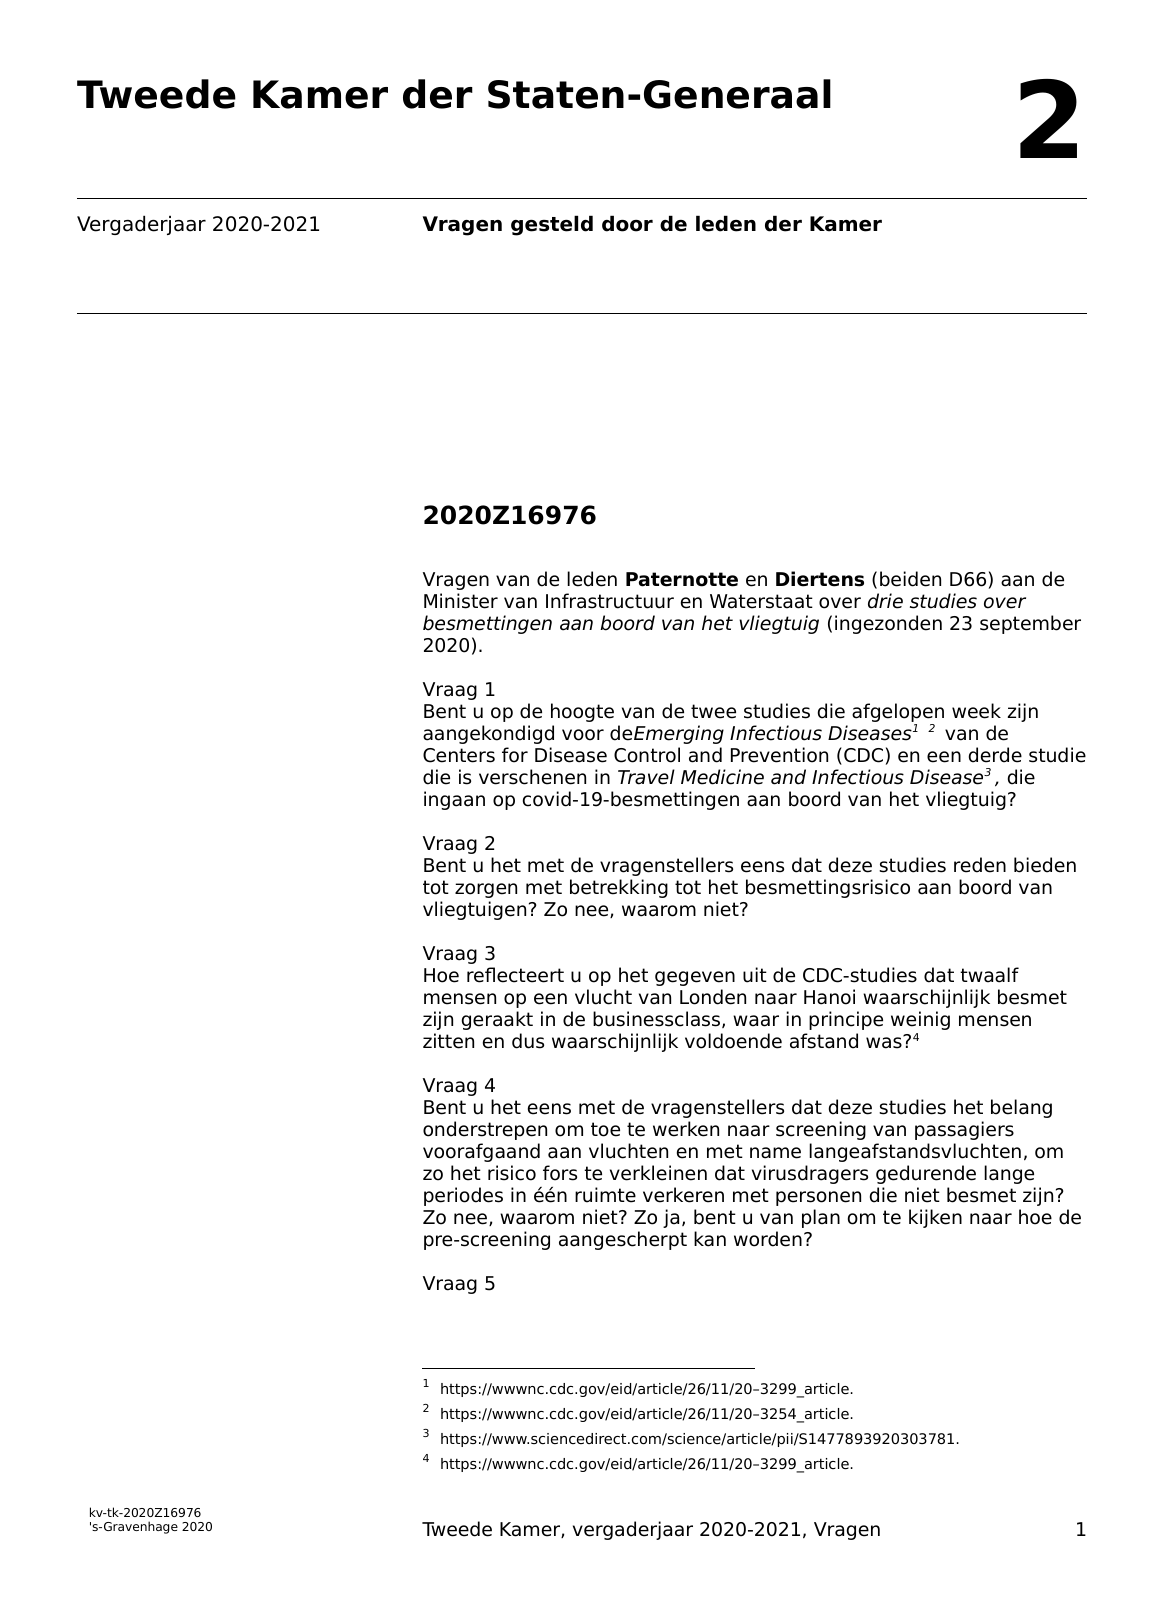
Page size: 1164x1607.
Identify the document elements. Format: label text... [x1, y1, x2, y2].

text Bent u op de hoogte van de twee studies die afgelopen week zijn aangekondigd voor deEmerging Infectious Diseases van de Centers for Disease Control and Prevention (CDC) en een derde studie die is verschenen in Travel Medicine and Infectious Disease, die ingaan op covid-19-besmettingen aan boord van het vliegtuig? [422, 701, 1087, 811]
text Vragen van de leden Paternotte en Diertens (beiden D66) aan de Minister van Infrastructuur en Waterstaat over drie studies over besmettingen aan boord van het vliegtuig (ingezonden 23 september 2020). [422, 569, 1087, 657]
text Vraag 2 [422, 833, 1087, 855]
text kv-tk-2020Z16976 [88, 1506, 323, 1520]
text Vraag 3 [422, 943, 1087, 965]
text Bent u het eens met de vragenstellers dat deze studies het belang onderstrepen om toe te werken naar screening van passagiers voorafgaand aan vluchten en met name langeafstandsvluchten, om zo het risico fors te verkleinen dat virusdragers gedurende lange periodes in één ruimte verkeren met personen die niet besmet zijn? Zo nee, waarom niet? Zo ja, bent u van plan om te kijken naar hoe de pre-screening aangescherpt kan worden? [422, 1097, 1087, 1251]
text https://www.sciencedirect.com/science/article/pii/S1477893920303781. [422, 1427, 1087, 1449]
text https://wwwnc.cdc.gov/eid/article/26/11/20–3254_article. [422, 1402, 1087, 1424]
text Hoe reflecteert u op het gegeven uit de CDC-studies dat twaalf mensen op een vlucht van Londen naar Hanoi waarschijnlijk besmet zijn geraakt in de businessclass, waar in principe weinig mensen zitten en dus waarschijnlijk voldoende afstand was? [422, 965, 1087, 1053]
table_header 2 [886, 59, 1087, 198]
text https://wwwnc.cdc.gov/eid/article/26/11/20–3299_article. [422, 1377, 1087, 1399]
text Bent u het met de vragenstellers eens dat deze studies reden bieden tot zorgen met betrekking tot het besmettingsrisico aan boord van vliegtuigen? Zo nee, waarom niet? [422, 855, 1087, 921]
text Vraag 4 [422, 1075, 1087, 1097]
text Vraag 1 [422, 679, 1087, 701]
text https://wwwnc.cdc.gov/eid/article/26/11/20–3299_article. [422, 1452, 1087, 1474]
table_header Tweede Kamer der Staten-Generaal [77, 59, 886, 198]
text 's-Gravenhage 2020 [88, 1520, 323, 1534]
table_cell Vergaderjaar 2020-2021 [77, 199, 422, 313]
text Vraag 5 [422, 1273, 1087, 1295]
text 2020Z16976 [422, 501, 1087, 531]
table_cell Vragen gesteld door de leden der Kamer [422, 199, 1087, 313]
